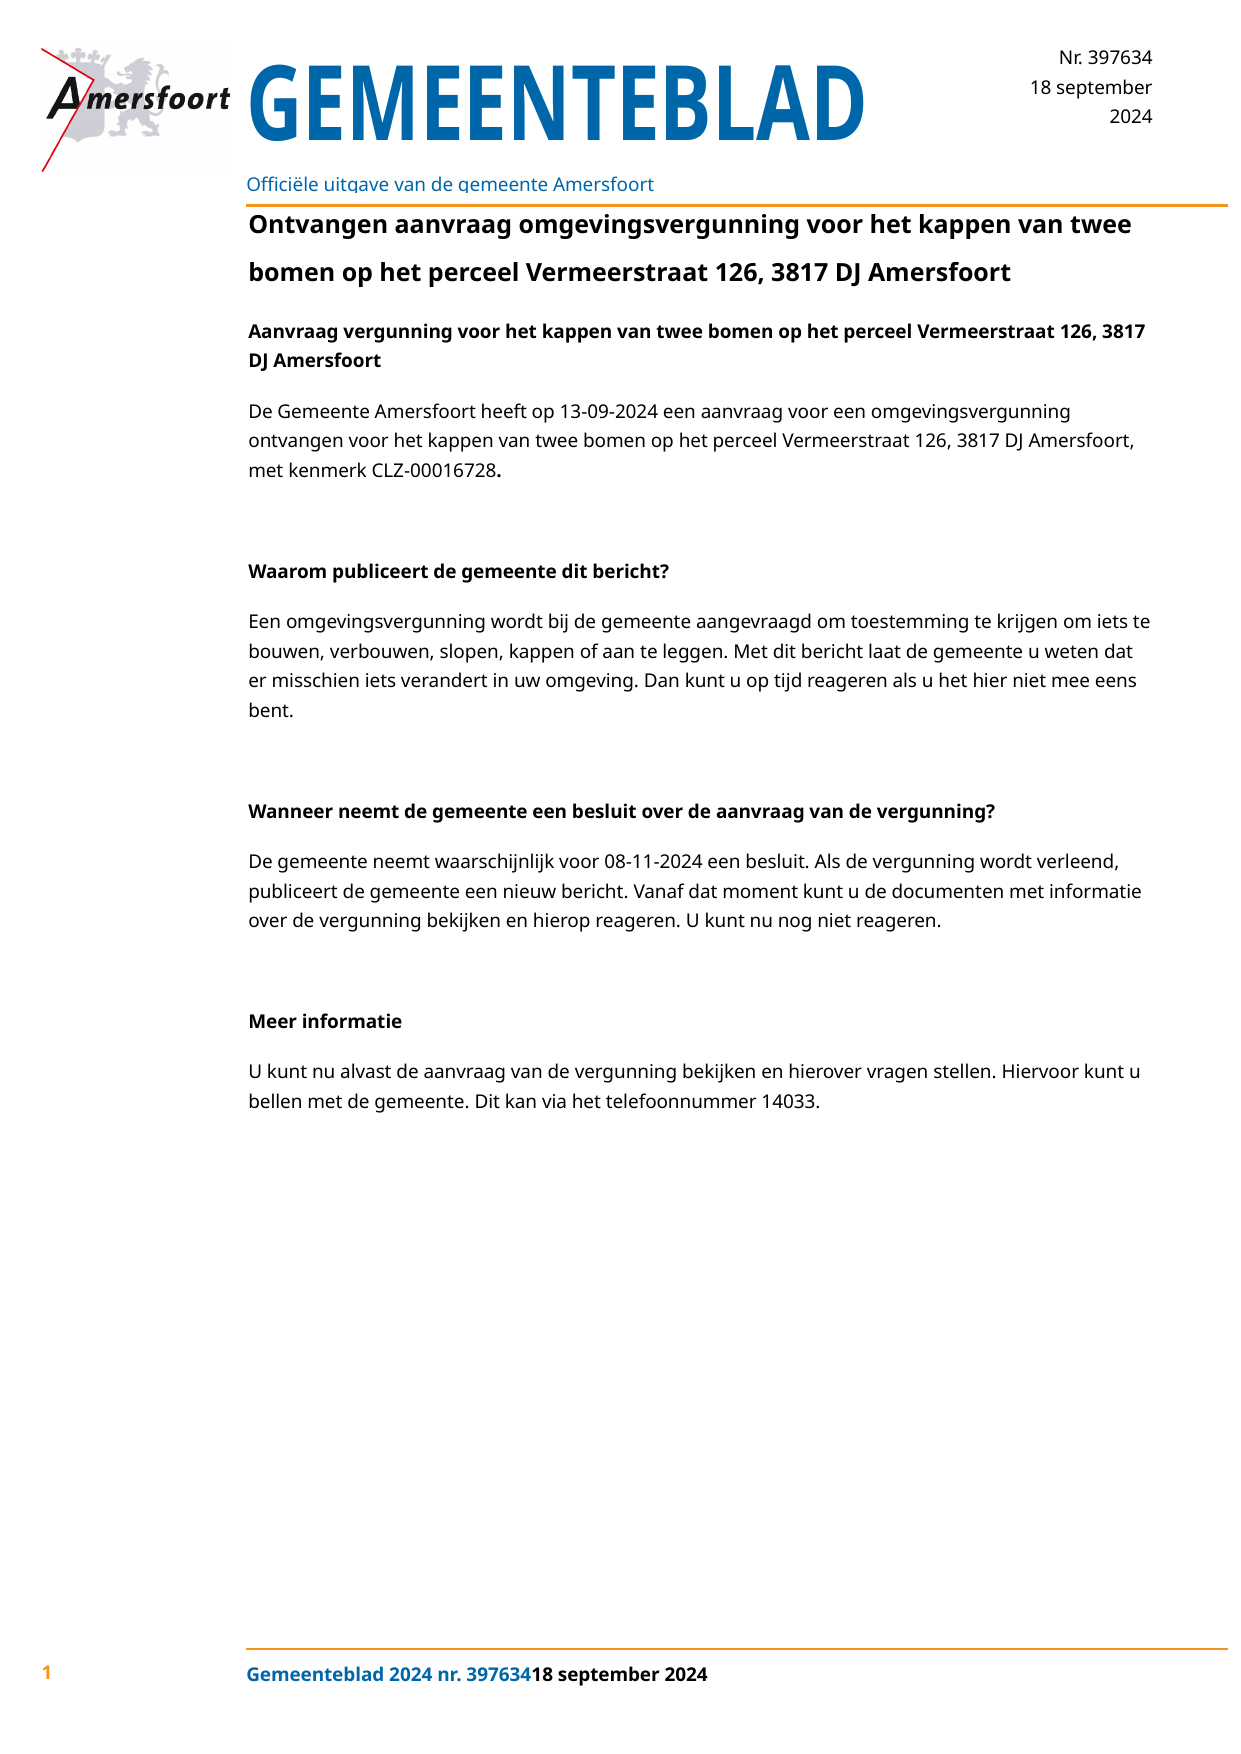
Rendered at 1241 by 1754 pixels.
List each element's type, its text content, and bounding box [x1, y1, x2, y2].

text Wanneer neemt de gemeente een besluit over de aanvraag van de vergunning? [248, 798, 1152, 824]
text De gemeente neemt waarschijnlijk voor 08-11-2024 een besluit. Als de vergunning wordt verleend, publiceert de gemeente een nieuw bericht. Vanaf dat moment kunt u de documenten met informatie over de vergunning bekijken en hierop reageren. U kunt nu nog niet reageren. [248, 848, 1152, 933]
text De Gemeente Amersfoort heeft op 13-09-2024 een aanvraag voor een omgevingsvergunning ontvangen voor het kappen van twee bomen op het perceel Vermeerstraat 126, 3817 DJ Amersfoort, met kenmerk CLZ-00016728. [248, 398, 1152, 483]
text Ontvangen aanvraag omgevingsvergunning voor het kappen van twee bomen op het perceel Vermeerstraat 126, 3817 DJ Amersfoort [248, 207, 1152, 288]
text Meer informatie [248, 1008, 1152, 1034]
text Aanvraag vergunning voor het kappen van twee bomen op het perceel Vermeerstraat 126, 3817 DJ Amersfoort [248, 318, 1152, 373]
text Een omgevingsvergunning wordt bij de gemeente aangevraagd om toestemming te krijgen om iets te bouwen, verbouwen, slopen, kappen of aan te leggen. Met dit bericht laat de gemeente u weten dat er misschien iets verandert in uw omgeving. Dan kunt u op tijd reageren als u het hier niet mee eens bent. [248, 608, 1152, 723]
text Waarom publiceert de gemeente dit bericht? [248, 558, 1152, 584]
text U kunt nu alvast de aanvraag van de vergunning bekijken en hierover vragen stellen. Hiervoor kunt u bellen met de gemeente. Dit kan via het telefoonnummer 14033. [248, 1059, 1152, 1114]
picture [41, 47, 231, 172]
